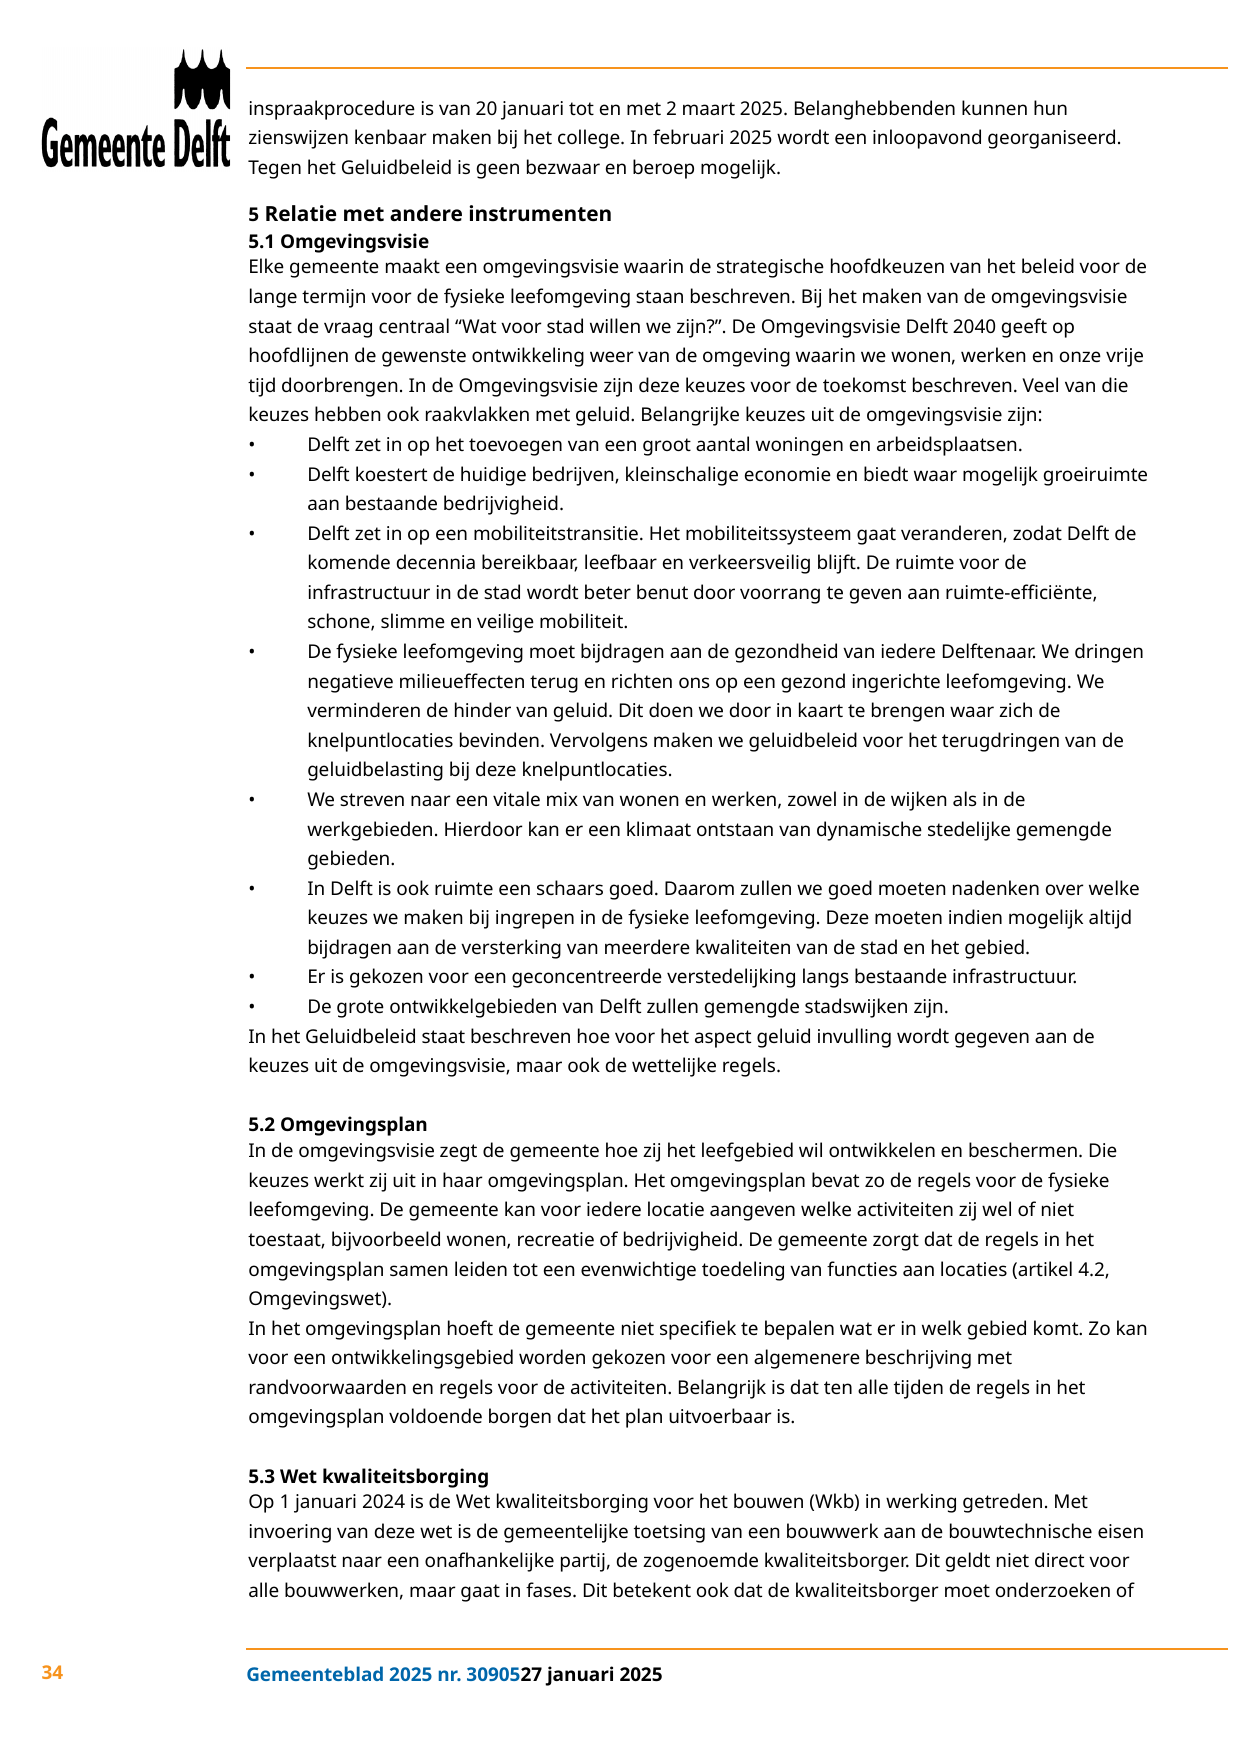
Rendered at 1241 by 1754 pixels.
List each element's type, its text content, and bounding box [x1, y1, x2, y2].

text In het omgevingsplan hoeft de gemeente niet specifiek te bepalen wat er in welk gebied komt. Zo kan voor een ontwikkelingsgebied worden gekozen voor een algemenere beschrijving met randvoorwaarden en regels voor de activiteiten. Belangrijk is dat ten alle tijden de regels in het omgevingsplan voldoende borgen dat het plan uitvoerbaar is. [248, 1315, 1152, 1429]
list Er is gekozen voor een geconcentreerde verstedelijking langs bestaande infrastructuur. [248, 964, 1152, 989]
list De fysieke leefomgeving moet bijdragen aan de gezondheid van iedere Delftenaar. We dringen negatieve milieueffecten terug en richten ons op een gezond ingerichte leefomgeving. We verminderen de hinder van geluid. Dit doen we door in kaart te brengen waar zich de knelpuntlocaties bevinden. Vervolgens maken we geluidbeleid voor het terugdringen van de geluidbelasting bij deze knelpuntlocaties. [248, 638, 1152, 782]
text Elke gemeente maakt een omgevingsvisie waarin de strategische hoofdkeuzen van het beleid voor de lange termijn voor de fysieke leefomgeving staan beschreven. Bij het maken van de omgevingsvisie staat de vraag centraal “Wat voor stad willen we zijn?”. De Omgevingsvisie Delft 2040 geeft op hoofdlijnen de gewenste ontwikkeling weer van de omgeving waarin we wonen, werken en onze vrije tijd doorbrengen. In de Omgevingsvisie zijn deze keuzes voor de toekomst beschreven. Veel van die keuzes hebben ook raakvlakken met geluid. Belangrijke keuzes uit de omgevingsvisie zijn: [248, 254, 1152, 427]
text 5 Relatie met andere instrumenten [248, 199, 1152, 228]
text In de omgevingsvisie zegt de gemeente hoe zij het leefgebied wil ontwikkelen en beschermen. Die keuzes werkt zij uit in haar omgevingsplan. Het omgevingsplan bevat zo de regels voor de fysieke leefomgeving. De gemeente kan voor iedere locatie aangeven welke activiteiten zij wel of niet toestaat, bijvoorbeeld wonen, recreatie of bedrijvigheid. De gemeente zorgt dat de regels in het omgevingsplan samen leiden tot een evenwichtige toedeling van functies aan locaties (artikel 4.2, Omgevingswet). [248, 1137, 1152, 1311]
list Delft zet in op het toevoegen van een groot aantal woningen en arbeidsplaatsen. [248, 431, 1152, 457]
text Op 1 januari 2024 is de Wet kwaliteitsborging voor het bouwen (Wkb) in werking getreden. Met invoering van deze wet is de gemeentelijke toetsing van een bouwwerk aan de bouwtechnische eisen verplaatst naar een onafhankelijke partij, de zogenoemde kwaliteitsborger. Dit geldt niet direct voor alle bouwwerken, maar gaat in fases. Dit betekent ook dat de kwaliteitsborger moet onderzoeken of [248, 1488, 1152, 1603]
list De grote ontwikkelgebieden van Delft zullen gemengde stadswijken zijn. [248, 993, 1152, 1019]
list In Delft is ook ruimte een schaars goed. Daarom zullen we goed moeten nadenken over welke keuzes we maken bij ingrepen in de fysieke leefomgeving. Deze moeten indien mogelijk altijd bijdragen aan de versterking van meerdere kwaliteiten van de stad en het gebied. [248, 875, 1152, 960]
text 5.3 Wet kwaliteitsborging [248, 1463, 1152, 1488]
list Delft zet in op een mobiliteitstransitie. Het mobiliteitssysteem gaat veranderen, zodat Delft de komende decennia bereikbaar, leefbaar en verkeersveilig blijft. De ruimte voor de infrastructuur in de stad wordt beter benut door voorrang te geven aan ruimte-efficiënte, schone, slimme en veilige mobiliteit. [248, 520, 1152, 634]
text 5.2 Omgevingsplan [248, 1112, 1152, 1137]
picture [41, 47, 231, 172]
text inspraakprocedure is van 20 januari tot en met 2 maart 2025. Belanghebbenden kunnen hun zienswijzen kenbaar maken bij het college. In februari 2025 wordt een inloopavond georganiseerd. Tegen het Geluidbeleid is geen bezwaar en beroep mogelijk. [248, 95, 1152, 180]
list Delft koestert de huidige bedrijven, kleinschalige economie en biedt waar mogelijk groeiruimte aan bestaande bedrijvigheid. [248, 461, 1152, 516]
text In het Geluidbeleid staat beschreven hoe voor het aspect geluid invulling wordt gegeven aan de keuzes uit de omgevingsvisie, maar ook de wettelijke regels. [248, 1023, 1152, 1078]
text 5.1 Omgevingsvisie [248, 228, 1152, 254]
list We streven naar een vitale mix van wonen en werken, zowel in de wijken als in de werkgebieden. Hierdoor kan er een klimaat ontstaan van dynamische stedelijke gemengde gebieden. [248, 786, 1152, 871]
